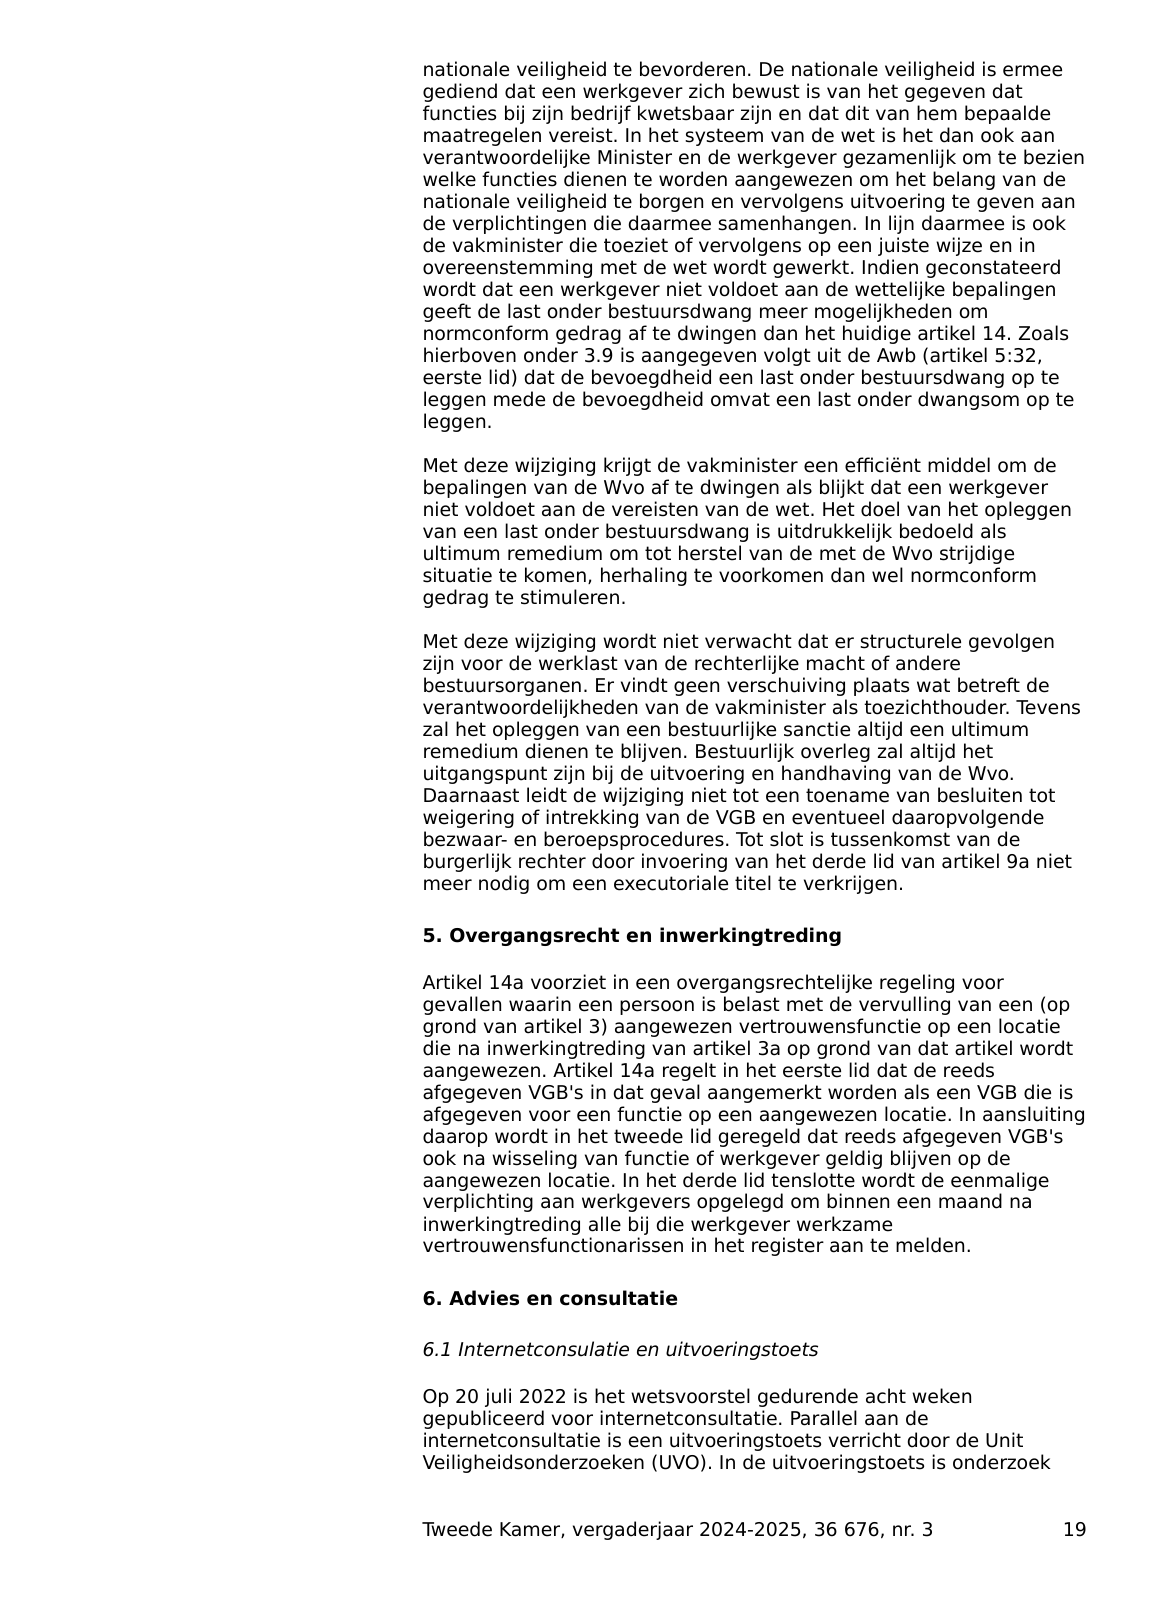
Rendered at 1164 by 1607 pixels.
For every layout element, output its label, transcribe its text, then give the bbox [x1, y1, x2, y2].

text Artikel 14a voorziet in een overgangsrechtelijke regeling voor gevallen waarin een persoon is belast met de vervulling van een (op grond van artikel 3) aangewezen vertrouwensfunctie op een locatie die na inwerkingtreding van artikel 3a op grond van dat artikel wordt aangewezen. Artikel 14a regelt in het eerste lid dat de reeds afgegeven VGB's in dat geval aangemerkt worden als een VGB die is afgegeven voor een functie op een aangewezen locatie. In aansluiting daarop wordt in het tweede lid geregeld dat reeds afgegeven VGB's ook na wisseling van functie of werkgever geldig blijven op de aangewezen locatie. In het derde lid tenslotte wordt de eenmalige verplichting aan werkgevers opgelegd om binnen een maand na inwerkingtreding alle bij die werkgever werkzame vertrouwensfunctionarissen in het register aan te melden. [422, 972, 1087, 1257]
subtitle 5. Overgangsrecht en inwerkingtreding [422, 925, 1087, 947]
text nationale veiligheid te bevorderen. De nationale veiligheid is ermee gediend dat een werkgever zich bewust is van het gegeven dat functies bij zijn bedrijf kwetsbaar zijn en dat dit van hem bepaalde maatregelen vereist. In het systeem van de wet is het dan ook aan verantwoordelijke Minister en de werkgever gezamenlijk om te bezien welke functies dienen te worden aangewezen om het belang van de nationale veiligheid te borgen en vervolgens uitvoering te geven aan de verplichtingen die daarmee samenhangen. In lijn daarmee is ook de vakminister die toeziet of vervolgens op een juiste wijze en in overeenstemming met de wet wordt gewerkt. Indien geconstateerd wordt dat een werkgever niet voldoet aan de wettelijke bepalingen geeft de last onder bestuursdwang meer mogelijkheden om normconform gedrag af te dwingen dan het huidige artikel 14. Zoals hierboven onder 3.9 is aangegeven volgt uit de Awb (artikel 5:32, eerste lid) dat de bevoegdheid een last onder bestuursdwang op te leggen mede de bevoegdheid omvat een last onder dwangsom op te leggen. [422, 59, 1087, 433]
text Met deze wijziging krijgt de vakminister een efficiënt middel om de bepalingen van de Wvo af te dwingen als blijkt dat een werkgever niet voldoet aan de vereisten van de wet. Het doel van het opleggen van een last onder bestuursdwang is uitdrukkelijk bedoeld als ultimum remedium om tot herstel van de met de Wvo strijdige situatie te komen, herhaling te voorkomen dan wel normconform gedrag te stimuleren. [422, 455, 1087, 609]
text Op 20 juli 2022 is het wetsvoorstel gedurende acht weken gepubliceerd voor internetconsultatie. Parallel aan de internetconsultatie is een uitvoeringstoets verricht door de Unit Veiligheidsonderzoeken (UVO). In de uitvoeringstoets is onderzoek [422, 1386, 1087, 1474]
subtitle 6. Advies en consultatie [422, 1287, 1087, 1309]
text Met deze wijziging wordt niet verwacht dat er structurele gevolgen zijn voor de werklast van de rechterlijke macht of andere bestuursorganen. Er vindt geen verschuiving plaats wat betreft de verantwoordelijkheden van de vakminister als toezichthouder. Tevens zal het opleggen van een bestuurlijke sanctie altijd een ultimum remedium dienen te blijven. Bestuurlijk overleg zal altijd het uitgangspunt zijn bij de uitvoering en handhaving van de Wvo. Daarnaast leidt de wijziging niet tot een toename van besluiten tot weigering of intrekking van de VGB en eventueel daaropvolgende bezwaar- en beroepsprocedures. Tot slot is tussenkomst van de burgerlijk rechter door invoering van het derde lid van artikel 9a niet meer nodig om een executoriale titel te verkrijgen. [422, 631, 1087, 895]
subtitle 6.1 Internetconsulatie en uitvoeringstoets [422, 1339, 1087, 1361]
